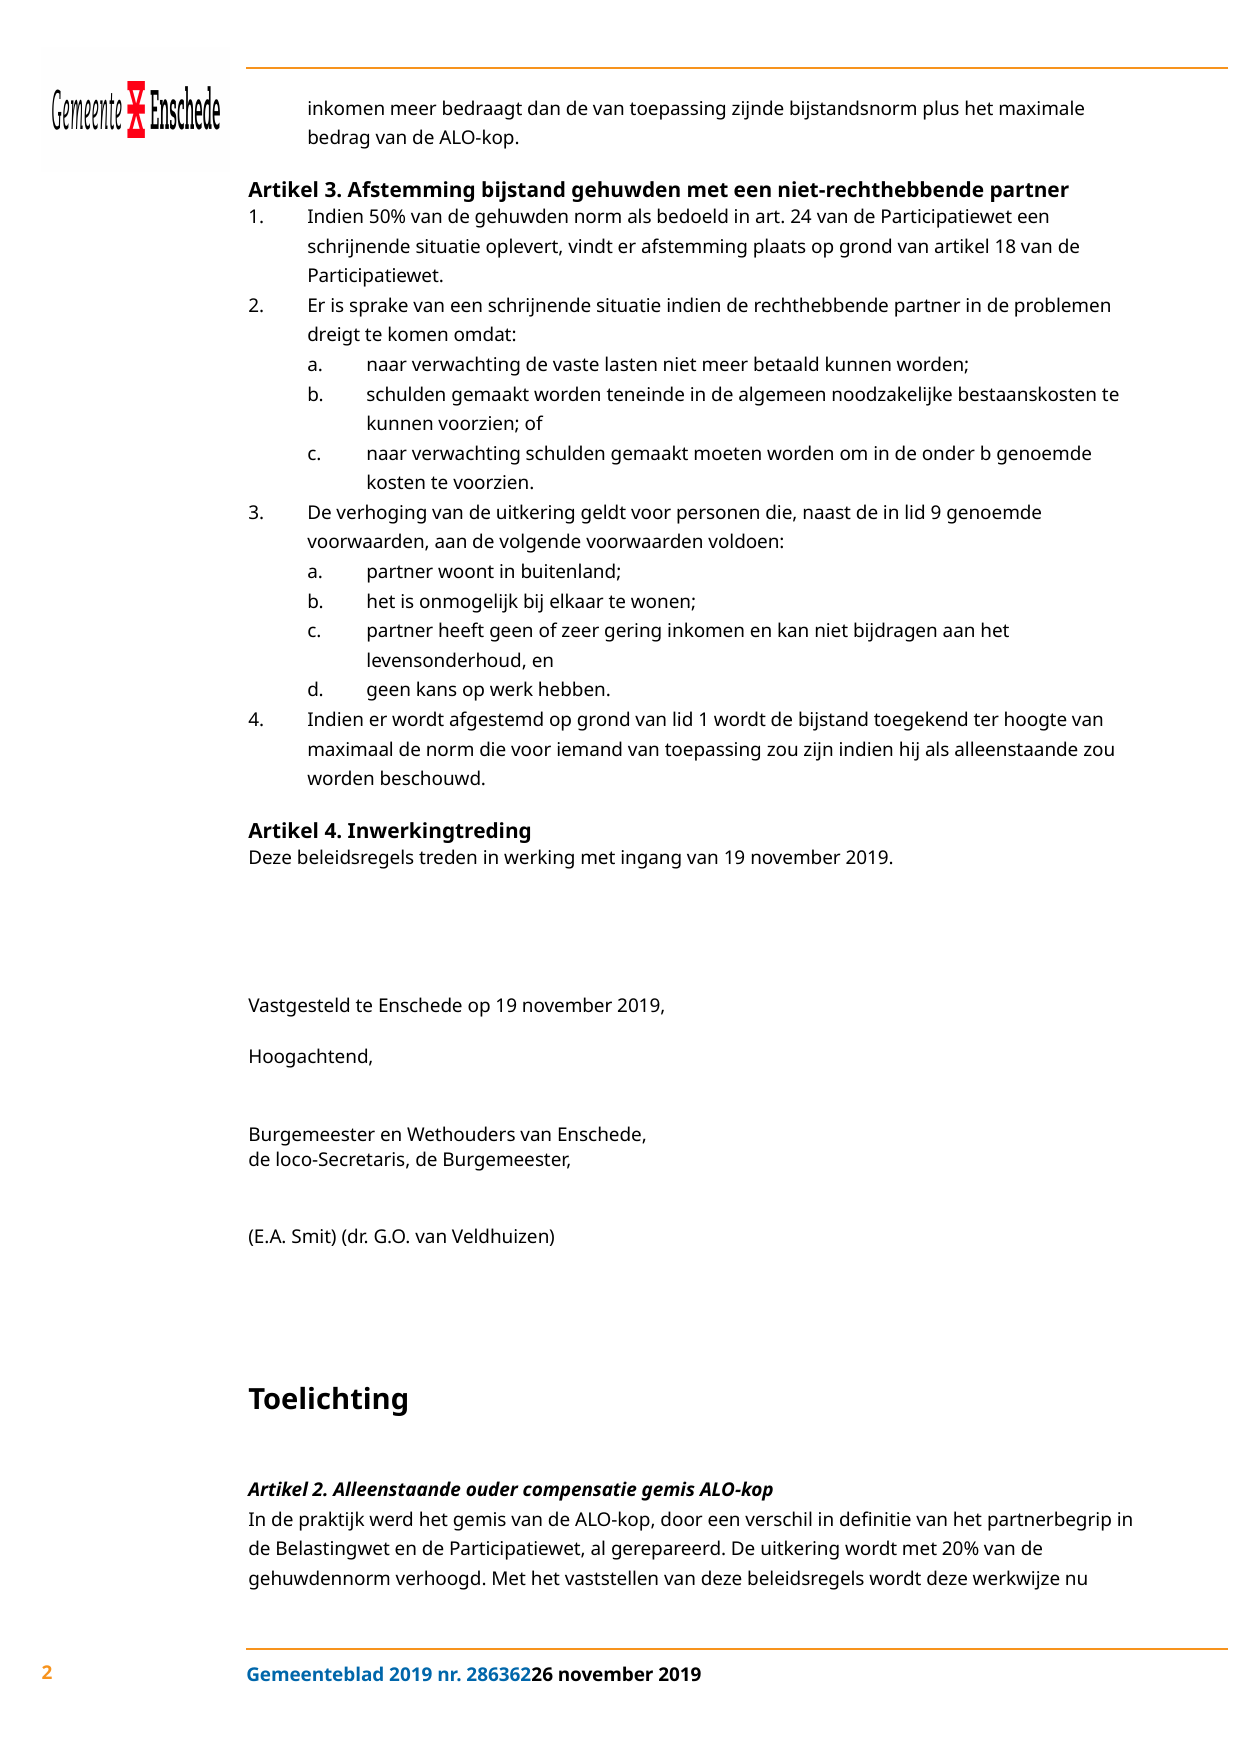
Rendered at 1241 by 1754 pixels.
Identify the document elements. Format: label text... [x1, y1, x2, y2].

list Indien 50% van de gehuwden norm als bedoeld in art. 24 van de Participatiewet een schrijnende situatie oplevert, vindt er afstemming plaats op grond van artikel 18 van de Participatiewet. [248, 203, 1152, 288]
text Artikel 3. Afstemming bijstand gehuwden met een niet-rechthebbende partner [248, 175, 1152, 203]
list partner heeft geen of zeer gering inkomen en kan niet bijdragen aan het levensonderhoud, en [307, 617, 1152, 673]
text In de praktijk werd het gemis van de ALO-kop, door een verschil in definitie van het partnerbegrip in de Belastingwet en de Participatiewet, al gerepareerd. De uitkering wordt met 20% van de gehuwdennorm verhoogd. Met het vaststellen van deze beleidsregels wordt deze werkwijze nu [248, 1506, 1152, 1591]
text (E.A. Smit) (dr. G.O. van Veldhuizen) [248, 1224, 1152, 1249]
text Burgemeester en Wethouders van Enschede, [248, 1121, 1152, 1146]
text Vastgesteld te Enschede op 19 november 2019, [248, 992, 1152, 1018]
list naar verwachting de vaste lasten niet meer betaald kunnen worden; [307, 351, 1152, 377]
list Er is sprake van een schrijnende situatie indien de rechthebbende partner in de problemen dreigt te komen omdat: [248, 292, 1152, 347]
list De verhoging van de uitkering geldt voor personen die, naast de in lid 9 genoemde voorwaarden, aan de volgende voorwaarden voldoen: [248, 499, 1152, 554]
list partner woont in buitenland; [307, 558, 1152, 584]
text Toelichting [248, 1378, 1152, 1418]
text Artikel 4. Inwerkingtreding [248, 816, 1152, 844]
list naar verwachting schulden gemaakt moeten worden om in de onder b genoemde kosten te voorzien. [307, 440, 1152, 495]
text Artikel 2. Alleenstaande ouder compensatie gemis ALO-kop [248, 1476, 1152, 1502]
text Hoogachtend, [248, 1043, 1152, 1069]
list Indien er wordt afgestemd op grond van lid 1 wordt de bijstand toegekend ter hoogte van maximaal de norm die voor iemand van toepassing zou zijn indien hij als alleenstaande zou worden beschouwd. [248, 706, 1152, 791]
list het is onmogelijk bij elkaar te wonen; [307, 588, 1152, 613]
list geen kans op werk hebben. [307, 677, 1152, 702]
list schulden gemaakt worden teneinde in de algemeen noodzakelijke bestaanskosten te kunnen voorzien; of [307, 381, 1152, 436]
list inkomen meer bedraagt dan de van toepassing zijnde bijstandsnorm plus het maximale bedrag van de ALO-kop. [248, 95, 1152, 150]
text de loco-Secretaris, de Burgemeester, [248, 1146, 1152, 1172]
picture [41, 47, 231, 172]
text Deze beleidsregels treden in werking met ingang van 19 november 2019. [248, 844, 1152, 870]
